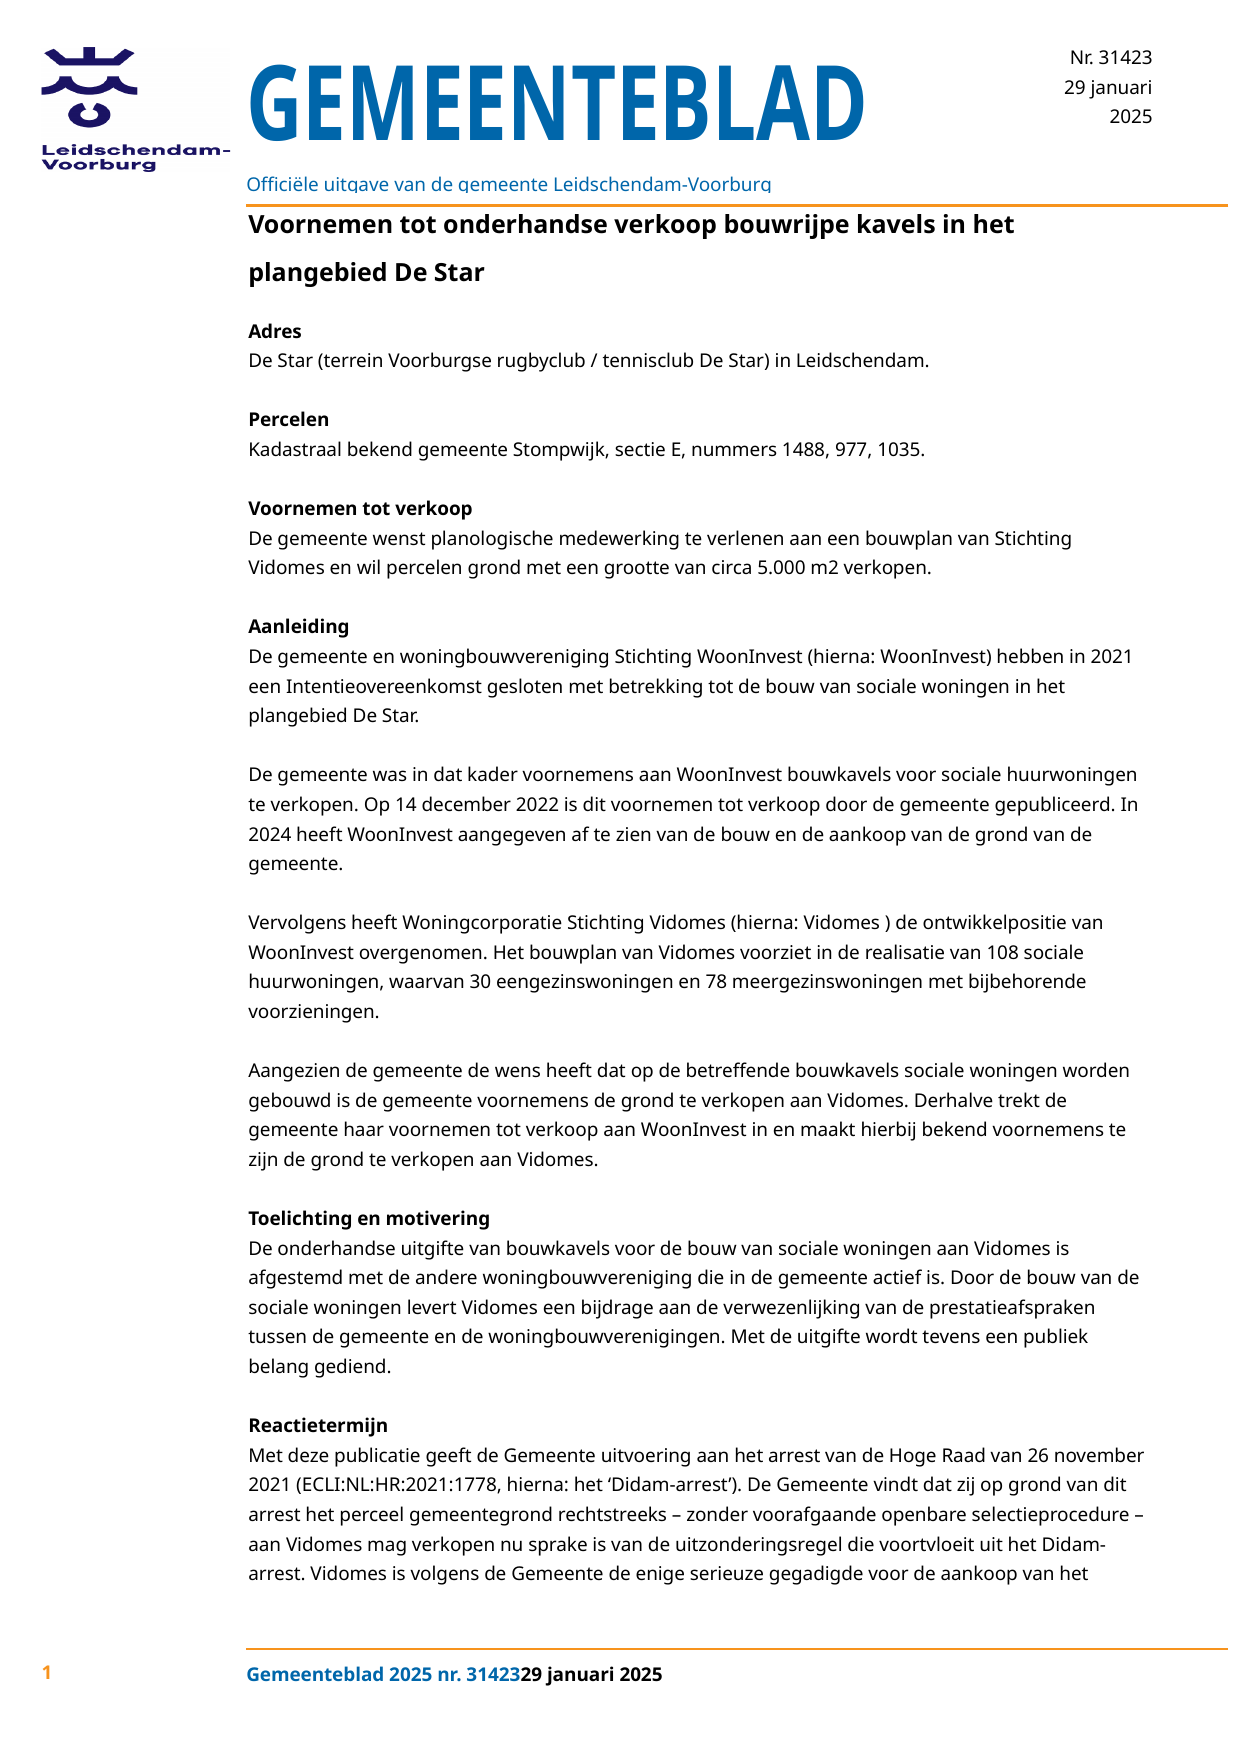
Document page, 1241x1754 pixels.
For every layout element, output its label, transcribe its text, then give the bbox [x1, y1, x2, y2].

text Kadastraal bekend gemeente Stompwijk, sectie E, nummers 1488, 977, 1035. [248, 436, 1152, 462]
text De onderhandse uitgifte van bouwkavels voor de bouw van sociale woningen aan Vidomes is afgestemd met de andere woningbouwvereniging die in de gemeente actief is. Door de bouw van de sociale woningen levert Vidomes een bijdrage aan de verwezenlijking van de prestatieafspraken tussen de gemeente en de woningbouwverenigingen. Met de uitgifte wordt tevens een publiek belang gediend. [248, 1235, 1152, 1379]
text De gemeente en woningbouwvereniging Stichting WoonInvest (hierna: WoonInvest) hebben in 2021 een Intentieovereenkomst gesloten met betrekking tot de bouw van sociale woningen in het plangebied De Star. [248, 643, 1152, 728]
text De Star (terrein Voorburgse rugbyclub / tennisclub De Star) in Leidschendam. [248, 347, 1152, 373]
text Aangezien de gemeente de wens heeft dat op de betreffende bouwkavels sociale woningen worden gebouwd is de gemeente voornemens de grond te verkopen aan Vidomes. Derhalve trekt de gemeente haar voornemen tot verkoop aan WoonInvest in en maakt hierbij bekend voornemens te zijn de grond te verkopen aan Vidomes. [248, 1057, 1152, 1172]
text De gemeente was in dat kader voornemens aan WoonInvest bouwkavels voor sociale huurwoningen te verkopen. Op 14 december 2022 is dit voornemen tot verkoop door de gemeente gepubliceerd. In 2024 heeft WoonInvest aangegeven af te zien van de bouw en de aankoop van de grond van de gemeente. [248, 762, 1152, 876]
text Percelen [248, 407, 1152, 432]
text Vervolgens heeft Woningcorporatie Stichting Vidomes (hierna: Vidomes ) de ontwikkelpositie van WoonInvest overgenomen. Het bouwplan van Vidomes voorziet in de realisatie van 108 sociale huurwoningen, waarvan 30 eengezinswoningen en 78 meergezinswoningen met bijbehorende voorzieningen. [248, 909, 1152, 1024]
text Aanleiding [248, 614, 1152, 639]
text Adres [248, 318, 1152, 344]
text Voornemen tot verkoop [248, 495, 1152, 521]
text Voornemen tot onderhandse verkoop bouwrijpe kavels in het plangebied De Star [248, 207, 1152, 288]
text De gemeente wenst planologische medewerking te verlenen aan een bouwplan van Stichting Vidomes en wil percelen grond met een grootte van circa 5.000 m2 verkopen. [248, 525, 1152, 580]
text Toelichting en motivering [248, 1205, 1152, 1231]
text Reactietermijn [248, 1412, 1152, 1438]
text Met deze publicatie geeft de Gemeente uitvoering aan het arrest van de Hoge Raad van 26 november 2021 (ECLI:NL:HR:2021:1778, hierna: het ‘Didam-arrest’). De Gemeente vindt dat zij op grond van dit arrest het perceel gemeentegrond rechtstreeks – zonder voorafgaande openbare selectieprocedure – aan Vidomes mag verkopen nu sprake is van de uitzonderingsregel die voortvloeit uit het Didam-arrest. Vidomes is volgens de Gemeente de enige serieuze gegadigde voor de aankoop van het [248, 1442, 1152, 1586]
picture [41, 47, 231, 172]
